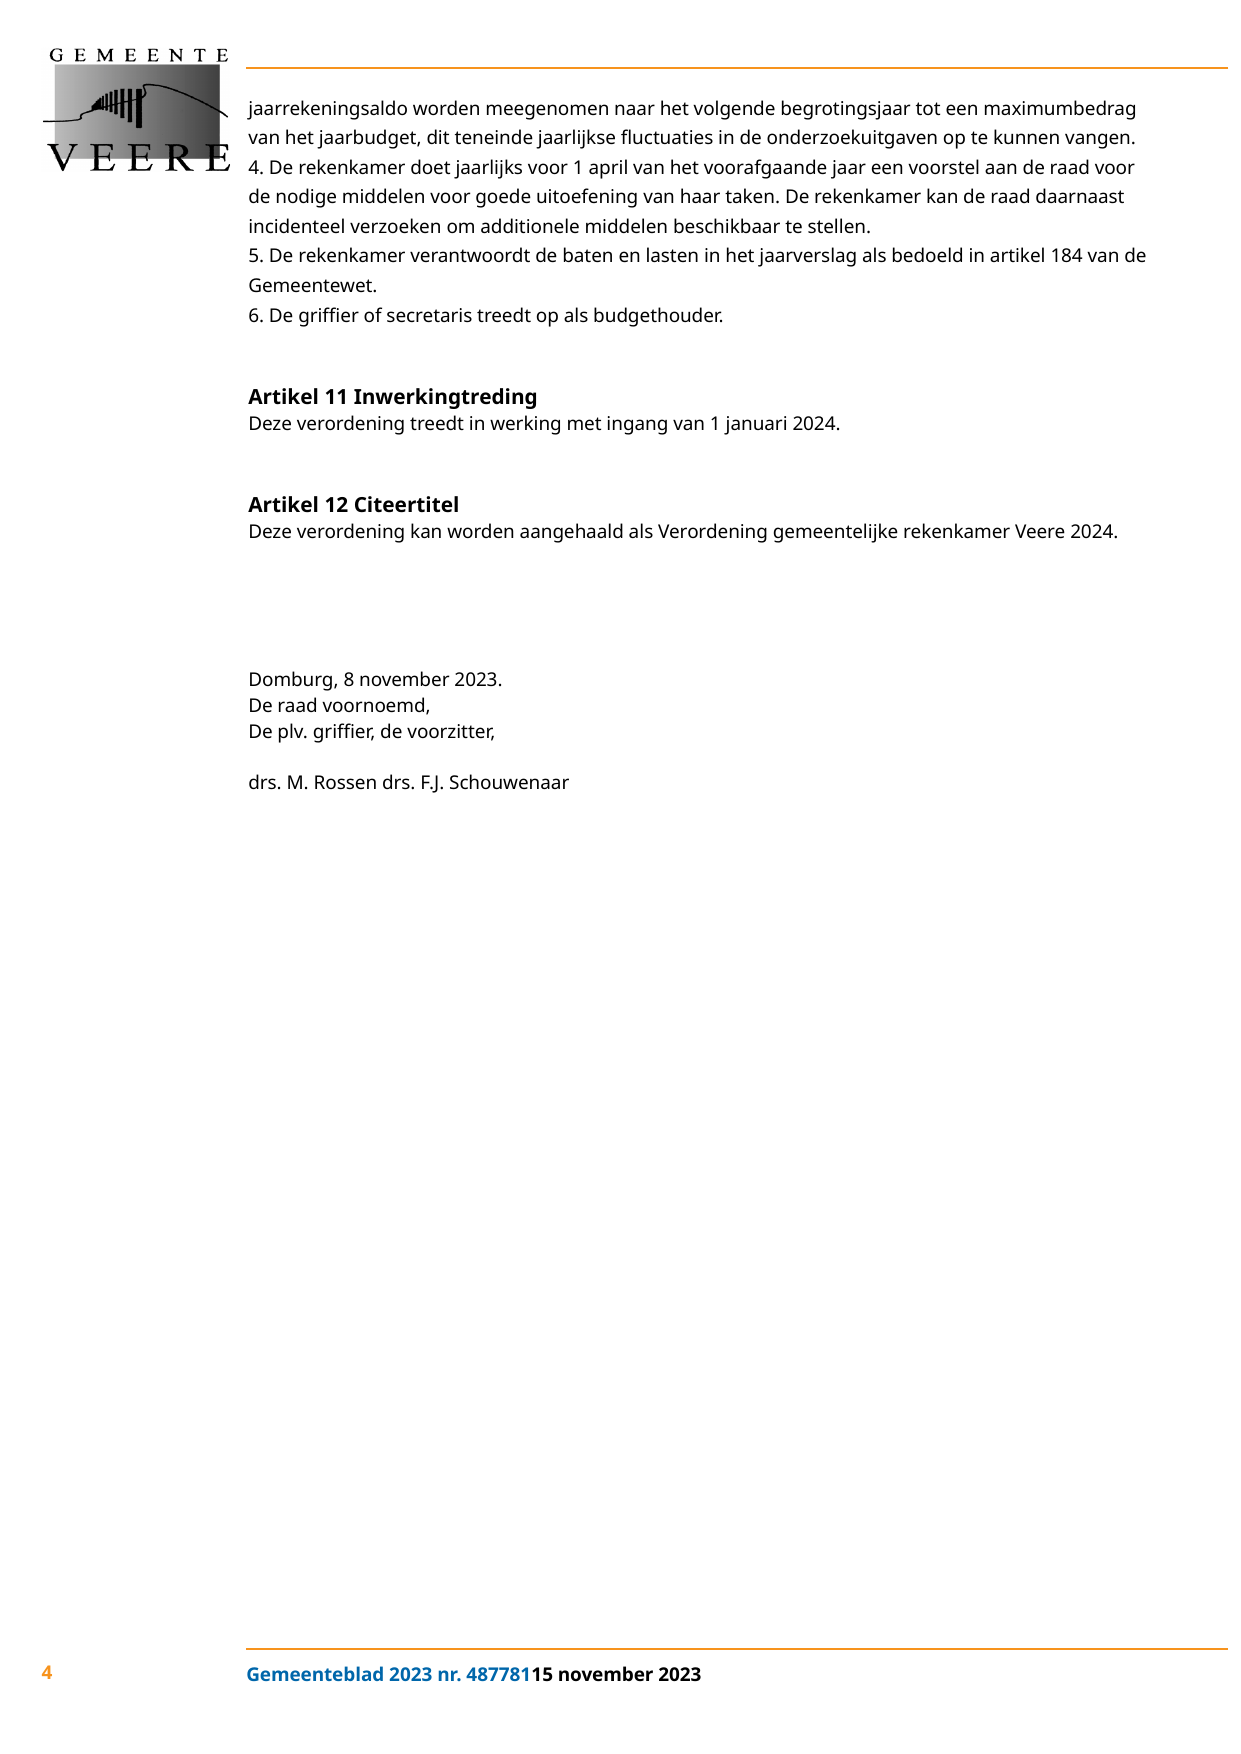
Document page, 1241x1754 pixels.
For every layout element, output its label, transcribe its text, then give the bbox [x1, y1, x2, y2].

text 5. De rekenkamer verantwoordt de baten en lasten in het jaarverslag als bedoeld in artikel 184 van de Gemeentewet. [248, 243, 1152, 298]
text Deze verordening treedt in werking met ingang van 1 januari 2024. [248, 410, 1152, 436]
text drs. M. Rossen drs. F.J. Schouwenaar [248, 769, 1152, 795]
picture [41, 47, 231, 172]
text jaarrekeningsaldo worden meegenomen naar het volgende begrotingsjaar tot een maximumbedrag van het jaarbudget, dit teneinde jaarlijkse fluctuaties in de onderzoekuitgaven op te kunnen vangen. [248, 95, 1152, 150]
text Artikel 11 Inwerkingtreding [248, 382, 1152, 410]
text Domburg, 8 november 2023. [248, 667, 1152, 692]
text De raad voornoemd, [248, 692, 1152, 718]
text De plv. griffier, de voorzitter, [248, 718, 1152, 744]
text 4. De rekenkamer doet jaarlijks voor 1 april van het voorafgaande jaar een voorstel aan de raad voor de nodige middelen voor goede uitoefening van haar taken. De rekenkamer kan de raad daarnaast incidenteel verzoeken om additionele middelen beschikbaar te stellen. [248, 154, 1152, 239]
text Artikel 12 Citeertitel [248, 490, 1152, 519]
text Deze verordening kan worden aangehaald als Verordening gemeentelijke rekenkamer Veere 2024. [248, 519, 1152, 544]
text 6. De griffier of secretaris treedt op als budgethouder. [248, 302, 1152, 328]
